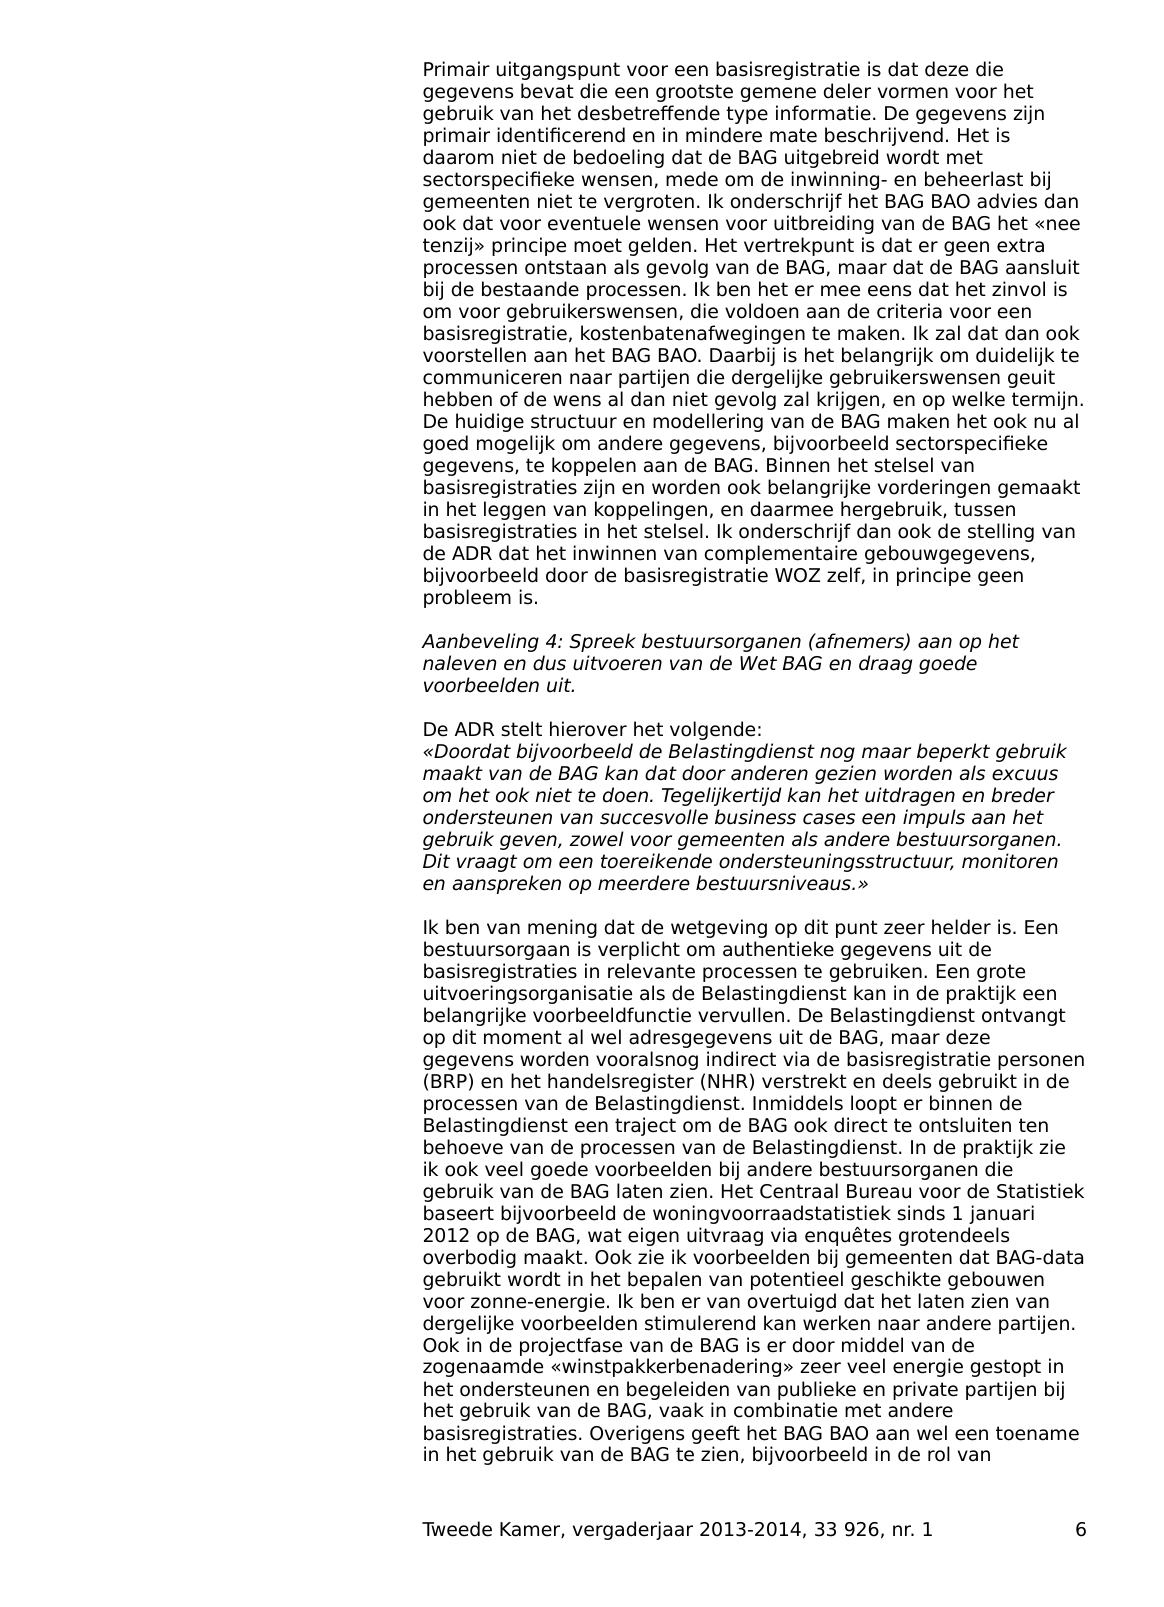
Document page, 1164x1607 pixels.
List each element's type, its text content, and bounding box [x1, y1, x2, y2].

text Ik ben van mening dat de wetgeving op dit punt zeer helder is. Een bestuursorgaan is verplicht om authentieke gegevens uit de basisregistraties in relevante processen te gebruiken. Een grote uitvoeringsorganisatie als de Belastingdienst kan in de praktijk een belangrijke voorbeeldfunctie vervullen. De Belastingdienst ontvangt op dit moment al wel adresgegevens uit de BAG, maar deze gegevens worden vooralsnog indirect via de basisregistratie personen (BRP) en het handelsregister (NHR) verstrekt en deels gebruikt in de processen van de Belastingdienst. Inmiddels loopt er binnen de Belastingdienst een traject om de BAG ook direct te ontsluiten ten behoeve van de processen van de Belastingdienst. In de praktijk zie ik ook veel goede voorbeelden bij andere bestuursorganen die gebruik van de BAG laten zien. Het Centraal Bureau voor de Statistiek baseert bijvoorbeeld de woningvoorraadstatistiek sinds 1 januari 2012 op de BAG, wat eigen uitvraag via enquêtes grotendeels overbodig maakt. Ook zie ik voorbeelden bij gemeenten dat BAG-data gebruikt wordt in het bepalen van potentieel geschikte gebouwen voor zonne-energie. Ik ben er van overtuigd dat het laten zien van dergelijke voorbeelden stimulerend kan werken naar andere partijen. Ook in de projectfase van de BAG is er door middel van de zogenaamde «winstpakkerbenadering» zeer veel energie gestopt in het ondersteunen en begeleiden van publieke en private partijen bij het gebruik van de BAG, vaak in combinatie met andere basisregistraties. Overigens geeft het BAG BAO aan wel een toename in het gebruik van de BAG te zien, bijvoorbeeld in de rol van [422, 917, 1087, 1466]
text De ADR stelt hierover het volgende: [422, 719, 1087, 741]
text Primair uitgangspunt voor een basisregistratie is dat deze die gegevens bevat die een grootste gemene deler vormen voor het gebruik van het desbetreffende type informatie. De gegevens zijn primair identificerend en in mindere mate beschrijvend. Het is daarom niet de bedoeling dat de BAG uitgebreid wordt met sectorspecifieke wensen, mede om de inwinning- en beheerlast bij gemeenten niet te vergroten. Ik onderschrijf het BAG BAO advies dan ook dat voor eventuele wensen voor uitbreiding van de BAG het «nee tenzij» principe moet gelden. Het vertrekpunt is dat er geen extra processen ontstaan als gevolg van de BAG, maar dat de BAG aansluit bij de bestaande processen. Ik ben het er mee eens dat het zinvol is om voor gebruikerswensen, die voldoen aan de criteria voor een basisregistratie, kostenbatenafwegingen te maken. Ik zal dat dan ook voorstellen aan het BAG BAO. Daarbij is het belangrijk om duidelijk te communiceren naar partijen die dergelijke gebruikerswensen geuit hebben of de wens al dan niet gevolg zal krijgen, en op welke termijn. De huidige structuur en modellering van de BAG maken het ook nu al goed mogelijk om andere gegevens, bijvoorbeeld sectorspecifieke gegevens, te koppelen aan de BAG. Binnen het stelsel van basisregistraties zijn en worden ook belangrijke vorderingen gemaakt in het leggen van koppelingen, en daarmee hergebruik, tussen basisregistraties in het stelsel. Ik onderschrijf dan ook de stelling van de ADR dat het inwinnen van complementaire gebouwgegevens, bijvoorbeeld door de basisregistratie WOZ zelf, in principe geen probleem is. [422, 59, 1087, 608]
subtitle Aanbeveling 4: Spreek bestuursorganen (afnemers) aan op het naleven en dus uitvoeren van de Wet BAG en draag goede voorbeelden uit. [422, 631, 1087, 697]
text «Doordat bijvoorbeeld de Belastingdienst nog maar beperkt gebruik maakt van de BAG kan dat door anderen gezien worden als excuus om het ook niet te doen. Tegelijkertijd kan het uitdragen en breder ondersteunen van succesvolle business cases een impuls aan het gebruik geven, zowel voor gemeenten als andere bestuursorganen. Dit vraagt om een toereikende ondersteuningsstructuur, monitoren en aanspreken op meerdere bestuursniveaus.» [422, 741, 1087, 895]
